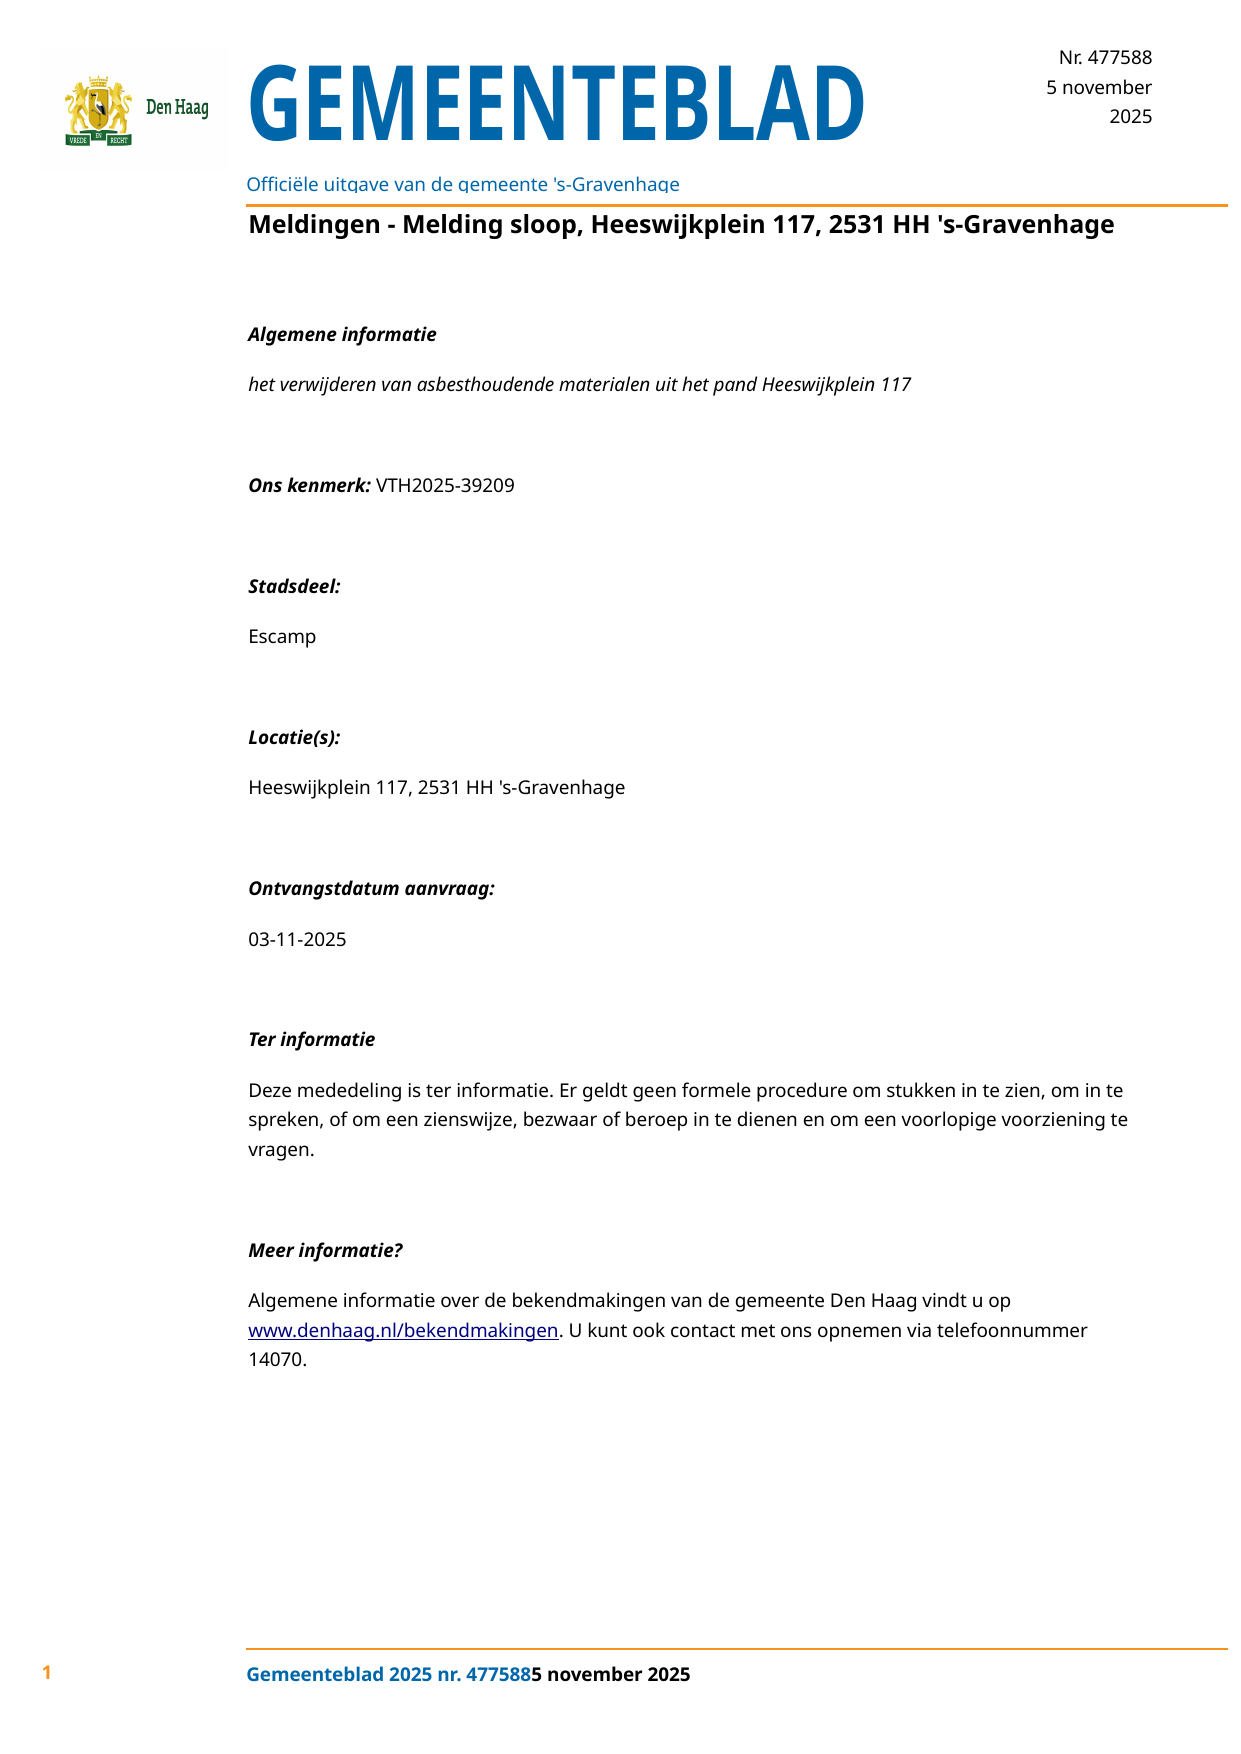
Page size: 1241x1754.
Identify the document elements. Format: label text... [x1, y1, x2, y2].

text Ontvangstdatum aanvraag: [248, 875, 1152, 901]
text Meer informatie? [248, 1237, 1152, 1263]
text Heeswijkplein 117, 2531 HH 's-Gravenhage [248, 774, 1152, 800]
text Ter informatie [248, 1027, 1152, 1052]
text Locatie(s): [248, 724, 1152, 750]
text Algemene informatie over de bekendmakingen van de gemeente Den Haag vindt u op www.denhaag.nl/bekendmakingen. U kunt ook contact met ons opnemen via telefoonnummer 14070. [248, 1287, 1152, 1372]
text 03-11-2025 [248, 926, 1152, 951]
text het verwijderen van asbesthoudende materialen uit het pand Heeswijkplein 117 [248, 371, 1152, 397]
text Meldingen - Melding sloop, Heeswijkplein 117, 2531 HH 's-Gravenhage [248, 207, 1152, 241]
text Escamp [248, 623, 1152, 649]
picture [41, 47, 231, 172]
text Stadsdeel: [248, 573, 1152, 598]
text Ons kenmerk: VTH2025-39209 [248, 472, 1152, 498]
text Algemene informatie [248, 321, 1152, 346]
text Deze mededeling is ter informatie. Er geldt geen formele procedure om stukken in te zien, om in te spreken, of om een zienswijze, bezwaar of beroep in te dienen en om een voorlopige voorziening te vragen. [248, 1077, 1152, 1162]
